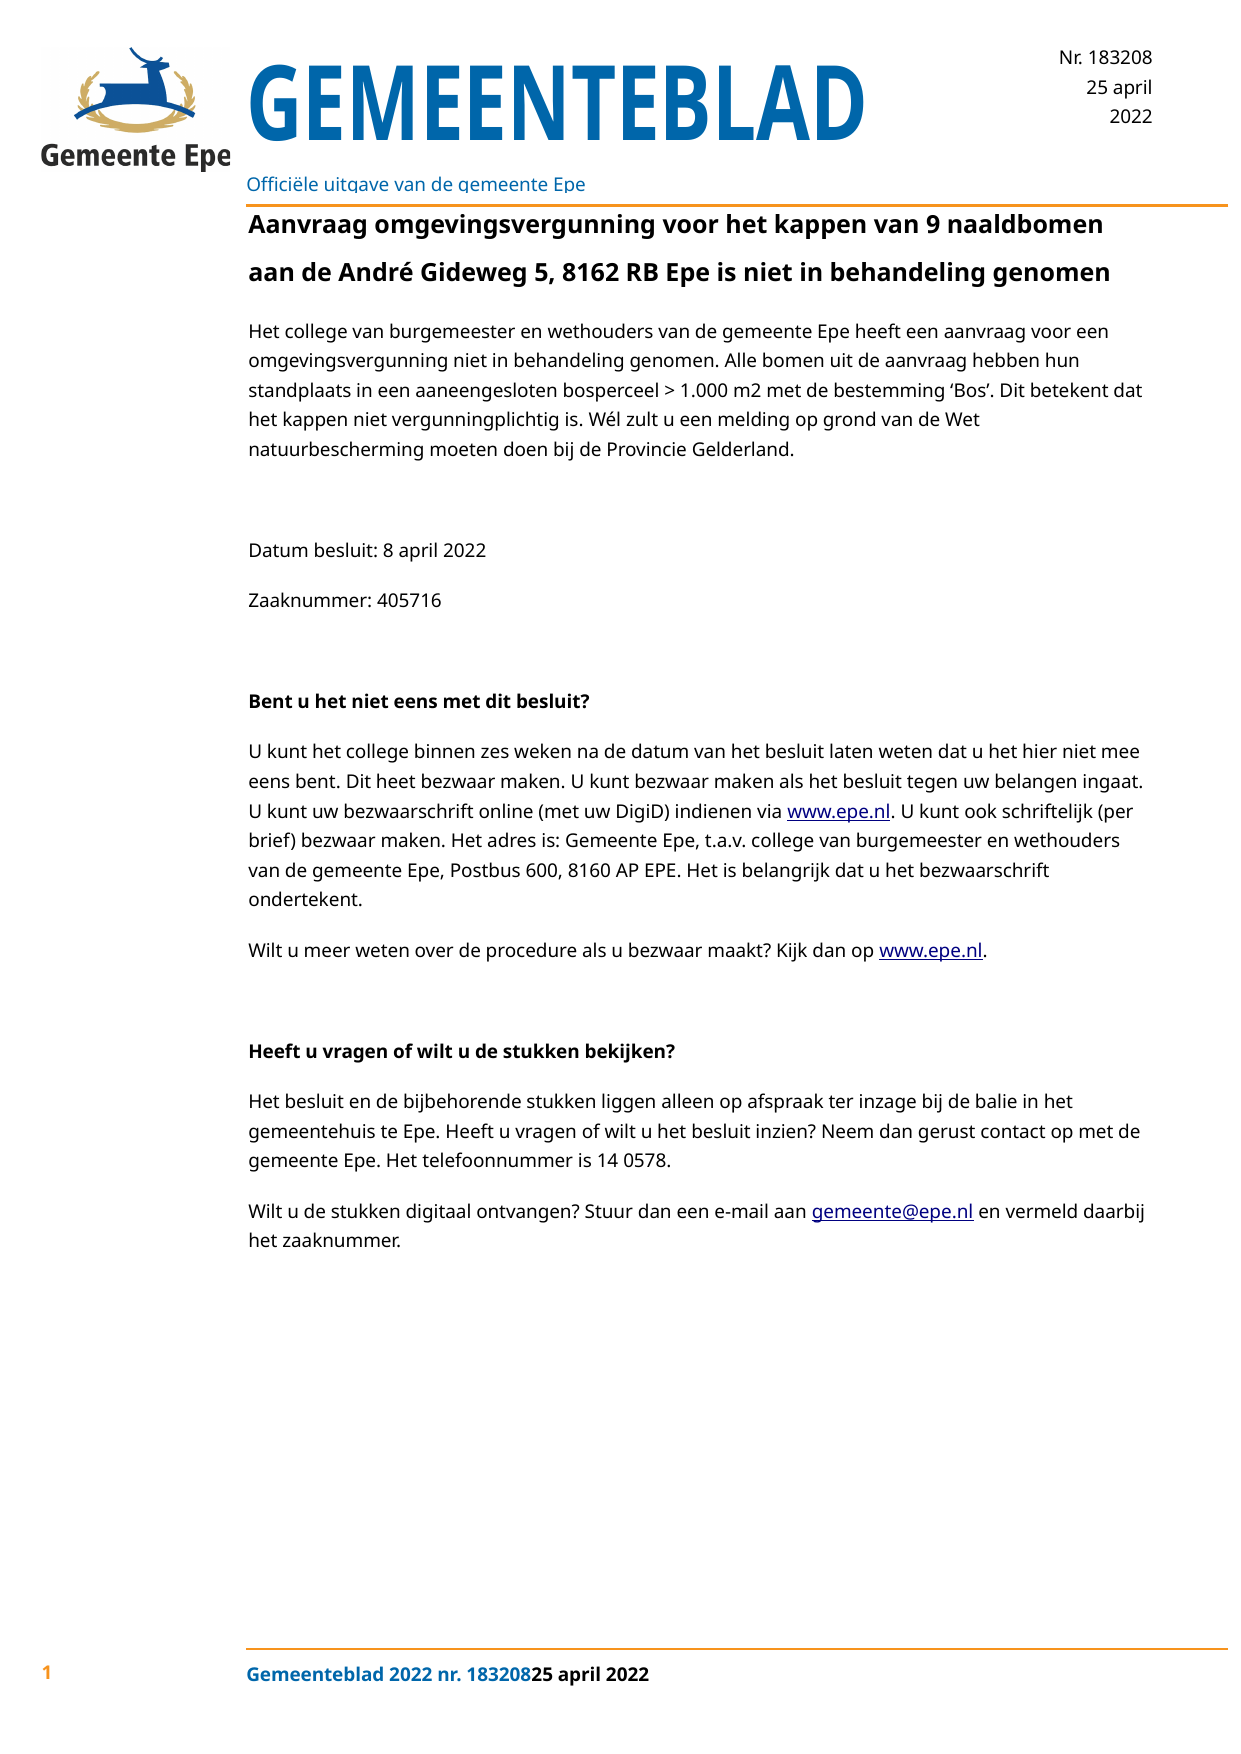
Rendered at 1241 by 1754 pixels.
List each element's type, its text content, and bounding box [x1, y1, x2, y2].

text Aanvraag omgevingsvergunning voor het kappen van 9 naaldbomen aan de André Gideweg 5, 8162 RB Epe is niet in behandeling genomen [248, 207, 1152, 288]
text Wilt u de stukken digitaal ontvangen? Stuur dan een e-mail aan gemeente@epe.nl en vermeld daarbij het zaaknummer. [248, 1198, 1152, 1253]
text Bent u het niet eens met dit besluit? [248, 688, 1152, 714]
picture [41, 47, 231, 172]
text Zaaknummer: 405716 [248, 587, 1152, 613]
text Het college van burgemeester en wethouders van de gemeente Epe heeft een aanvraag voor een omgevingsvergunning niet in behandeling genomen. Alle bomen uit de aanvraag hebben hun standplaats in een aaneengesloten bosperceel > 1.000 m2 met de bestemming ‘Bos’. Dit betekent dat het kappen niet vergunningplichtig is. Wél zult u een melding op grond van de Wet natuurbescherming moeten doen bij de Provincie Gelderland. [248, 318, 1152, 462]
text Het besluit en de bijbehorende stukken liggen alleen op afspraak ter inzage bij de balie in het gemeentehuis te Epe. Heeft u vragen of wilt u het besluit inzien? Neem dan gerust contact op met de gemeente Epe. Het telefoonnummer is 14 0578. [248, 1088, 1152, 1173]
text Datum besluit: 8 april 2022 [248, 537, 1152, 563]
text Wilt u meer weten over de procedure als u bezwaar maakt? Kijk dan op www.epe.nl. [248, 937, 1152, 963]
text U kunt het college binnen zes weken na de datum van het besluit laten weten dat u het hier niet mee eens bent. Dit heet bezwaar maken. U kunt bezwaar maken als het besluit tegen uw belangen ingaat. U kunt uw bezwaarschrift online (met uw DigiD) indienen via www.epe.nl. U kunt ook schriftelijk (per brief) bezwaar maken. Het adres is: Gemeente Epe, t.a.v. college van burgemeester en wethouders van de gemeente Epe, Postbus 600, 8160 AP EPE. Het is belangrijk dat u het bezwaarschrift ondertekent. [248, 739, 1152, 912]
text Heeft u vragen of wilt u de stukken bekijken? [248, 1038, 1152, 1064]
